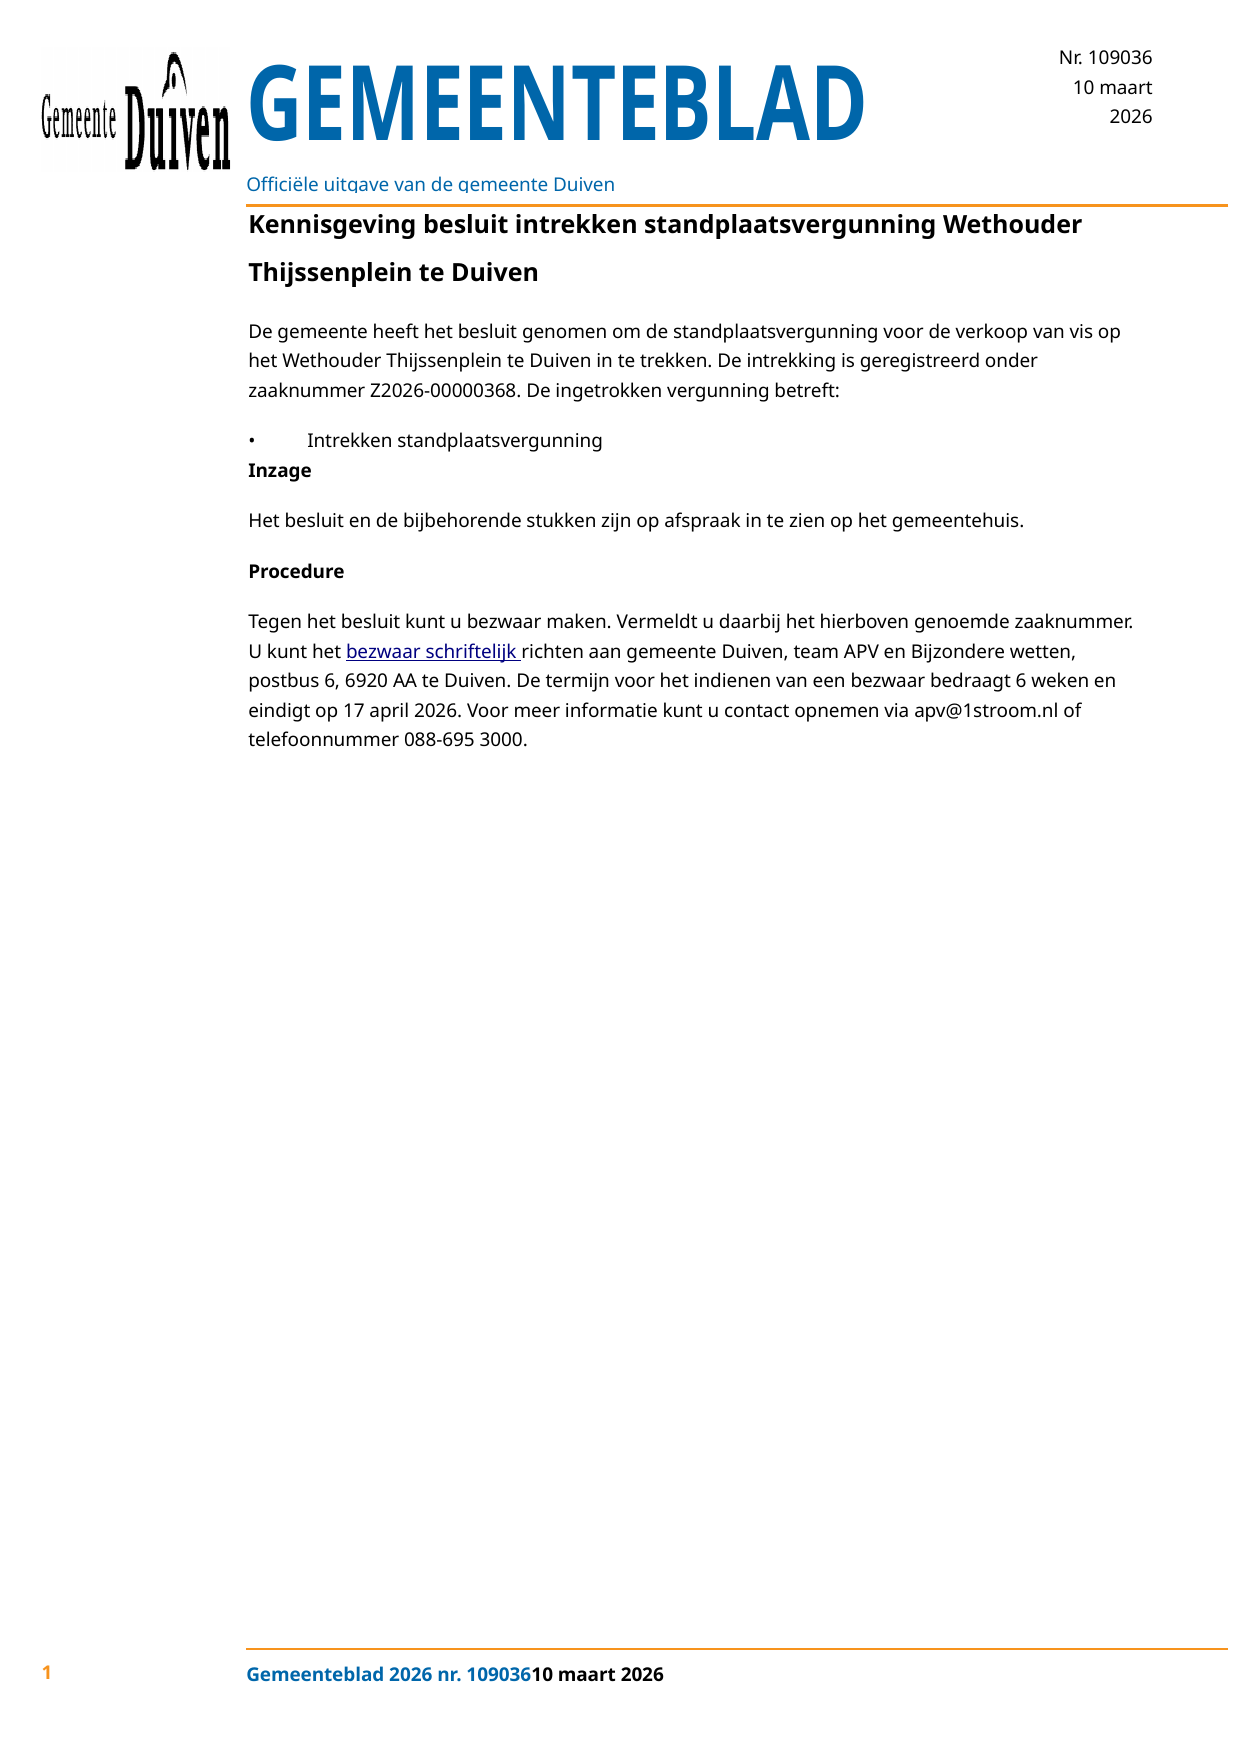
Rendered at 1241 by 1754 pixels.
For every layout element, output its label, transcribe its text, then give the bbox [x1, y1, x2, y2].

text Inzage [248, 457, 1152, 483]
text Procedure [248, 558, 1152, 584]
text Kennisgeving besluit intrekken standplaatsvergunning Wethouder Thijssenplein te Duiven [248, 207, 1152, 288]
list Intrekken standplaatsvergunning [248, 427, 1152, 453]
text Het besluit en de bijbehorende stukken zijn op afspraak in te zien op het gemeentehuis. [248, 507, 1152, 533]
text Tegen het besluit kunt u bezwaar maken. Vermeldt u daarbij het hierboven genoemde zaaknummer. U kunt het bezwaar schriftelijk richten aan gemeente Duiven, team APV en Bijzondere wetten, postbus 6, 6920 AA te Duiven. De termijn voor het indienen van een bezwaar bedraagt 6 weken en eindigt op 17 april 2026. Voor meer informatie kunt u contact opnemen via apv@1stroom.nl of telefoonnummer 088-695 3000. [248, 608, 1152, 752]
picture [41, 47, 231, 172]
text De gemeente heeft het besluit genomen om de standplaatsvergunning voor de verkoop van vis op het Wethouder Thijssenplein te Duiven in te trekken. De intrekking is geregistreerd onder zaaknummer Z2026-00000368. De ingetrokken vergunning betreft: [248, 318, 1152, 403]
